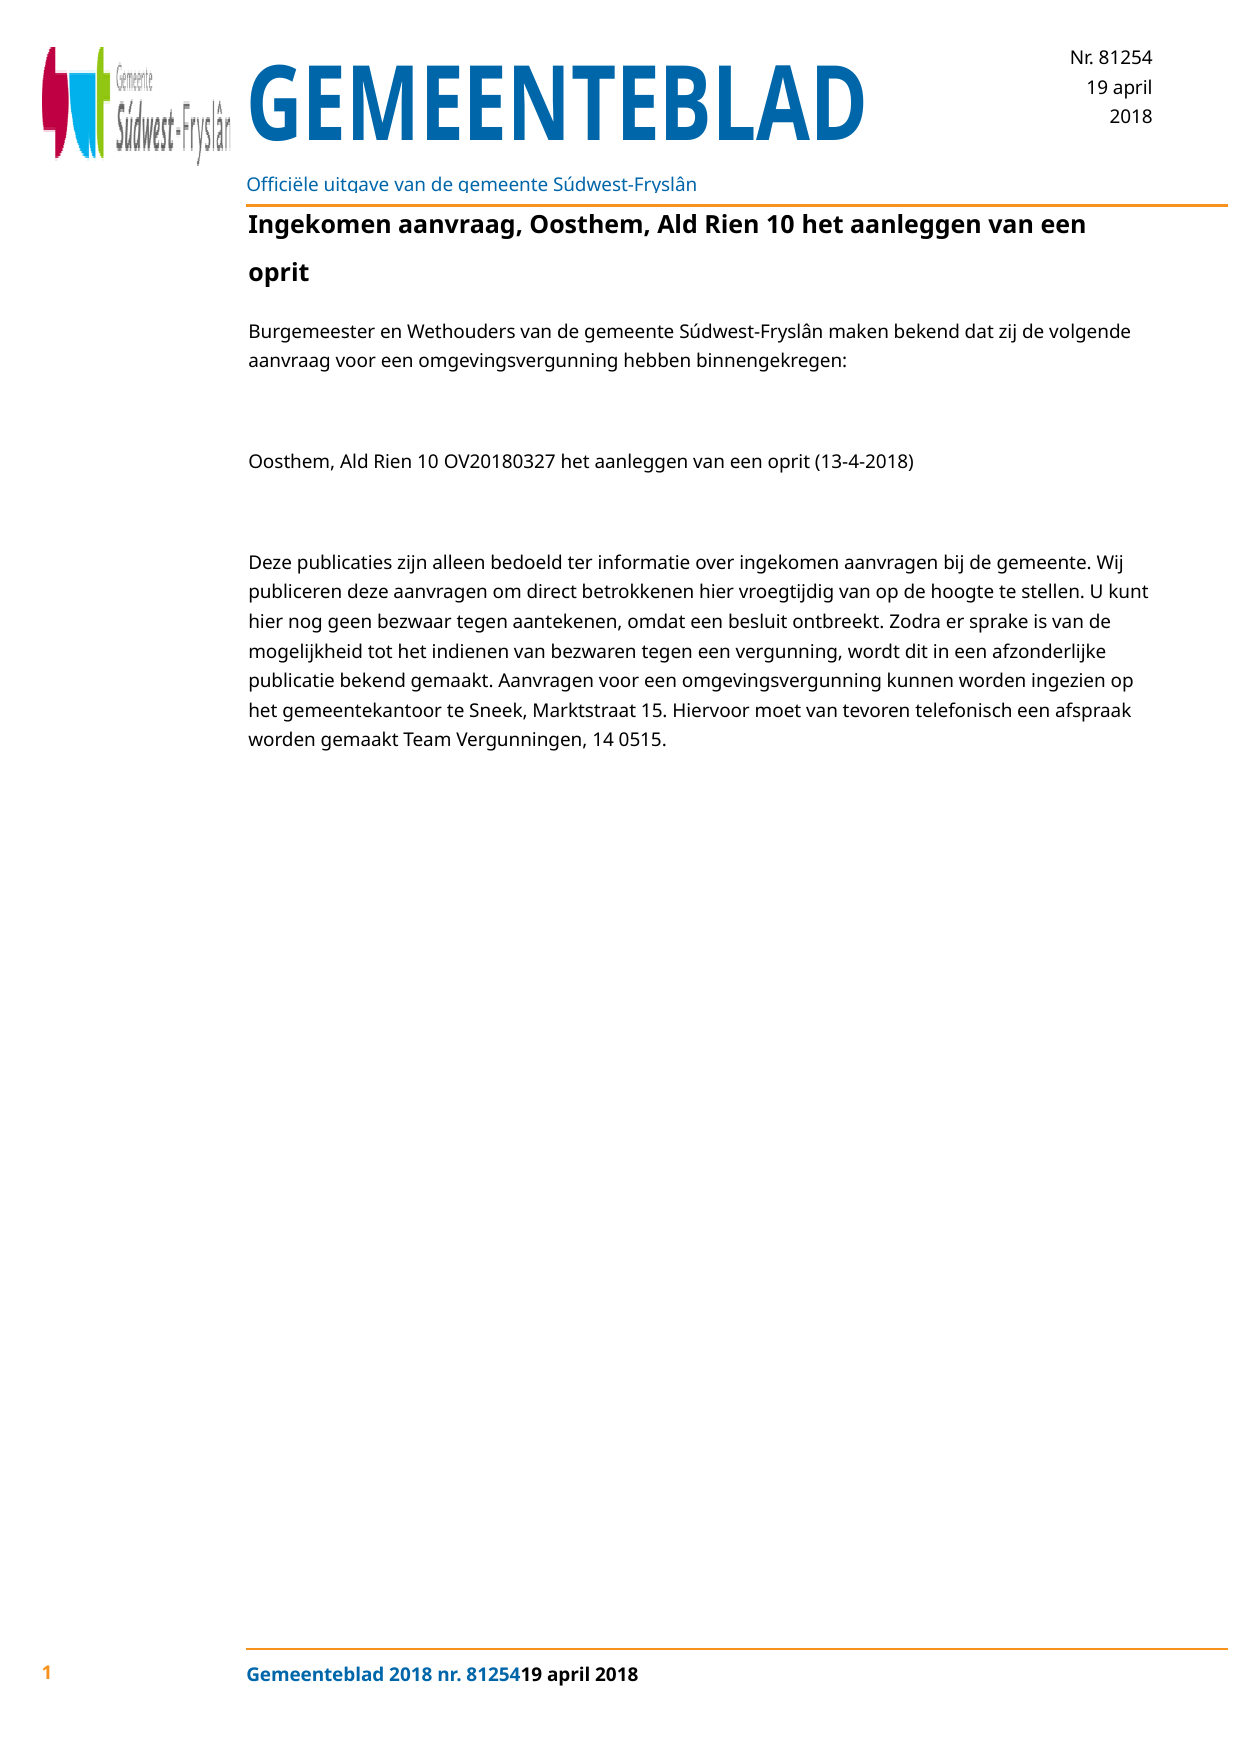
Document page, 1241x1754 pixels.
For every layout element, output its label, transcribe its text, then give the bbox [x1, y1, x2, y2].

text Oosthem, Ald Rien 10 OV20180327 het aanleggen van een oprit (13-4-2018) [248, 448, 1152, 474]
text Burgemeester en Wethouders van de gemeente Súdwest-Fryslân maken bekend dat zij de volgende aanvraag voor een omgevingsvergunning hebben binnengekregen: [248, 318, 1152, 373]
picture [41, 47, 231, 172]
text Deze publicaties zijn alleen bedoeld ter informatie over ingekomen aanvragen bij de gemeente. Wij publiceren deze aanvragen om direct betrokkenen hier vroegtijdig van op de hoogte te stellen. U kunt hier nog geen bezwaar tegen aantekenen, omdat een besluit ontbreekt. Zodra er sprake is van de mogelijkheid tot het indienen van bezwaren tegen een vergunning, wordt dit in een afzonderlijke publicatie bekend gemaakt. Aanvragen voor een omgevingsvergunning kunnen worden ingezien op het gemeentekantoor te Sneek, Marktstraat 15. Hiervoor moet van tevoren telefonisch een afspraak worden gemaakt Team Vergunningen, 14 0515. [248, 549, 1152, 752]
text Ingekomen aanvraag, Oosthem, Ald Rien 10 het aanleggen van een oprit [248, 207, 1152, 288]
